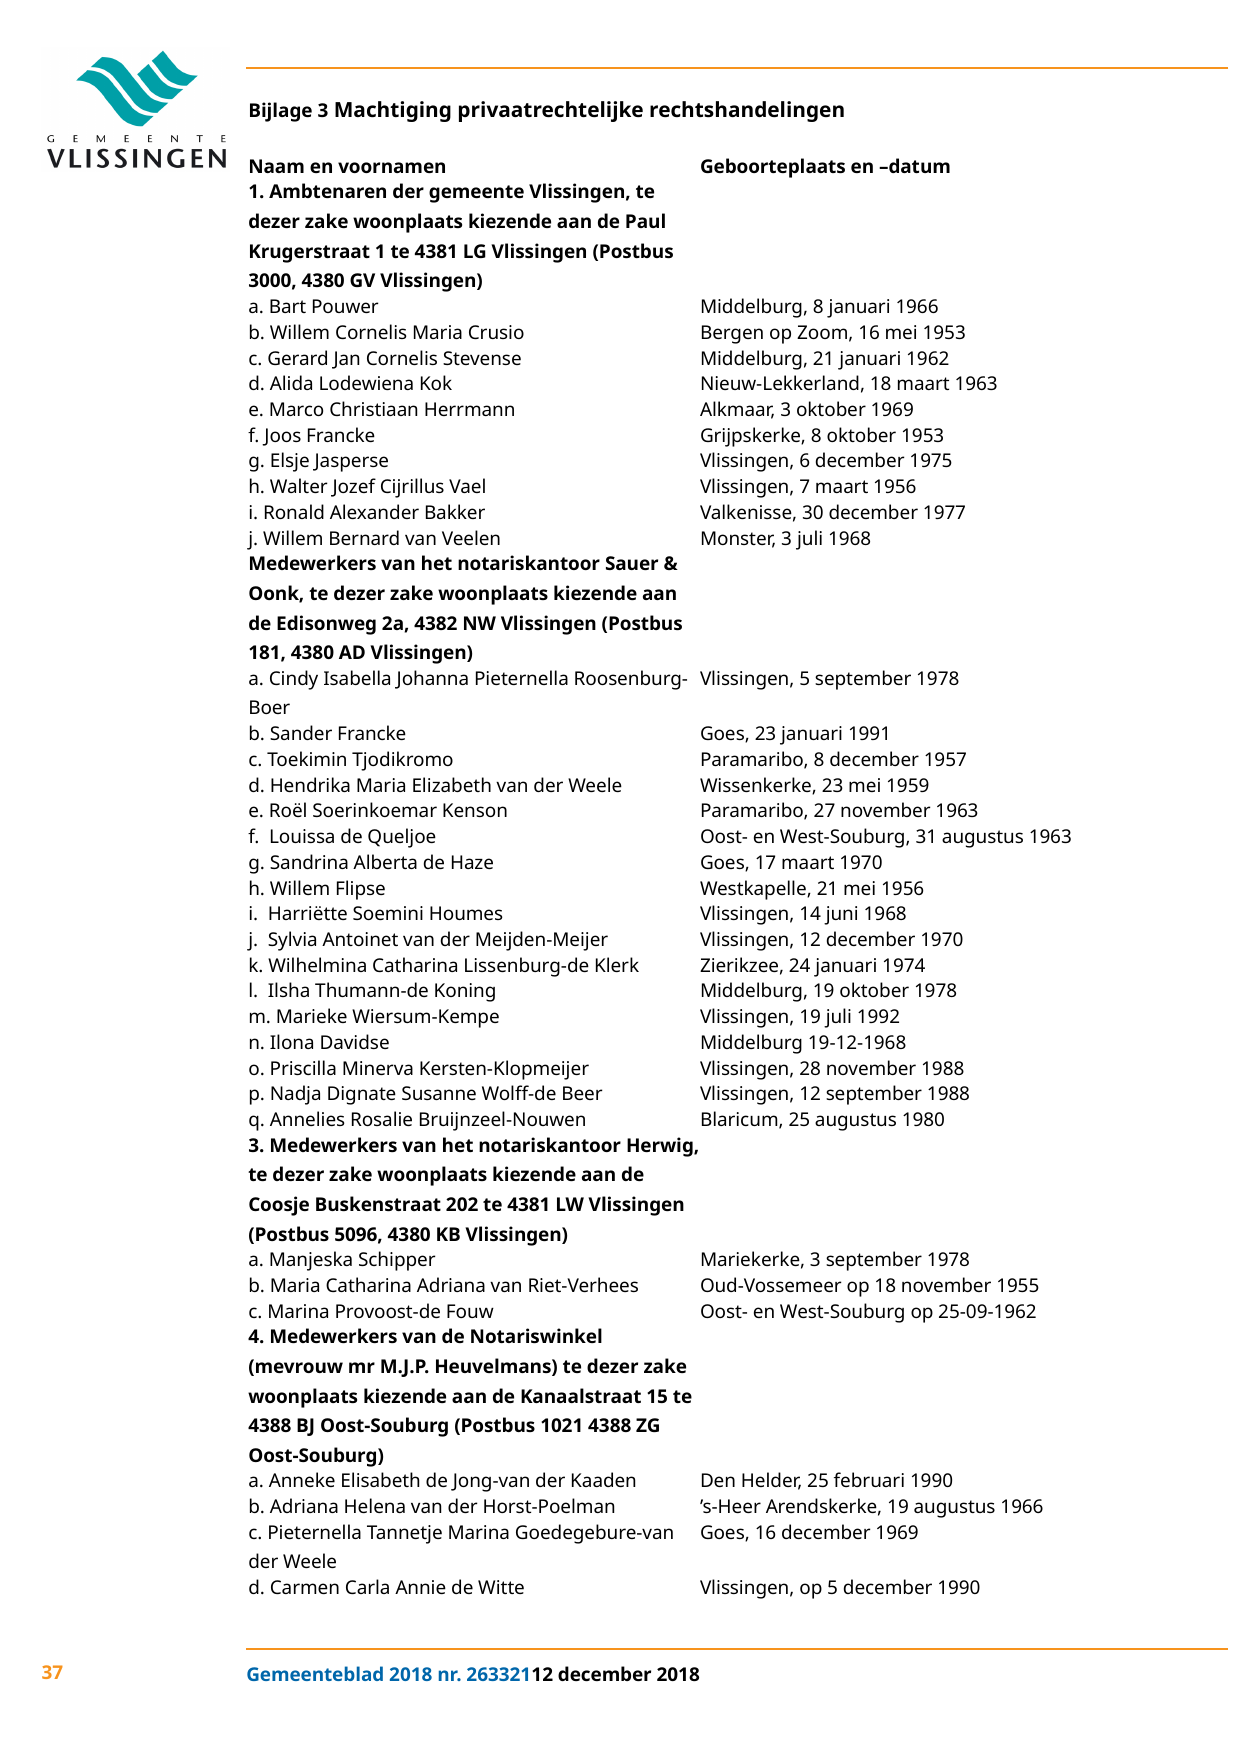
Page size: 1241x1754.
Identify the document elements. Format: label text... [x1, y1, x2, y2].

table_cell Bergen op Zoom, 16 mei 1953 [700, 319, 1152, 345]
table_cell Westkapelle, 21 mei 1956 [700, 875, 1152, 900]
table_cell Blaricum, 25 augustus 1980 [700, 1106, 1152, 1132]
table_cell h. Walter Jozef Cijrillus Vael [248, 473, 700, 499]
table_cell a. Cindy Isabella Johanna Pieternella Roosenburg-Boer [248, 665, 700, 720]
table_cell Middelburg, 19 oktober 1978 [700, 978, 1152, 1003]
table_header Naam en voornamen [248, 153, 700, 179]
table_cell a. Manjeska Schipper [248, 1246, 700, 1272]
table_cell b. Adriana Helena van der Horst-Poelman [248, 1494, 700, 1519]
table_cell b. Willem Cornelis Maria Crusio [248, 319, 700, 345]
table_cell b. Sander Francke [248, 720, 700, 746]
table_cell g. Sandrina Alberta de Haze [248, 849, 700, 875]
table_cell i. Harriëtte Soemini Houmes [248, 900, 700, 926]
table_cell Middelburg 19-12-1968 [700, 1029, 1152, 1055]
table_cell a. Anneke Elisabeth de Jong-van der Kaaden [248, 1468, 700, 1493]
table_cell Oost- en West-Souburg, 31 augustus 1963 [700, 823, 1152, 849]
table_cell c. Gerard Jan Cornelis Stevense [248, 345, 700, 370]
table_cell Grijpskerke, 8 oktober 1953 [700, 422, 1152, 448]
table_cell Valkenisse, 30 december 1977 [700, 499, 1152, 525]
table_cell e. Marco Christiaan Herrmann [248, 396, 700, 422]
table_cell Vlissingen, 7 maart 1956 [700, 473, 1152, 499]
table_cell p. Nadja Dignate Susanne Wolff-de Beer [248, 1081, 700, 1106]
table_cell f. Joos Francke [248, 422, 700, 448]
table_cell Zierikzee, 24 januari 1974 [700, 952, 1152, 978]
table_header Geboorteplaats en –datum [700, 153, 1152, 179]
table_cell n. Ilona Davidse [248, 1029, 700, 1055]
table_cell Goes, 16 december 1969 [700, 1519, 1152, 1574]
table_cell ’s-Heer Arendskerke, 19 augustus 1966 [700, 1494, 1152, 1519]
table_cell Vlissingen, 12 september 1988 [700, 1081, 1152, 1106]
table_cell Vlissingen, 6 december 1975 [700, 448, 1152, 473]
table_cell c. Toekimin Tjodikromo [248, 746, 700, 772]
table_cell Middelburg, 8 januari 1966 [700, 293, 1152, 319]
table_cell e. Roël Soerinkoemar Kenson [248, 798, 700, 823]
table_cell Den Helder, 25 februari 1990 [700, 1468, 1152, 1493]
table_cell Goes, 17 maart 1970 [700, 849, 1152, 875]
table_cell Oud-Vossemeer op 18 november 1955 [700, 1272, 1152, 1298]
table_cell Medewerkers van het notariskantoor Sauer & Oonk, te dezer zake woonplaats kiezende aan de Edisonweg 2a, 4382 NW Vlissingen (Postbus 181, 4380 AD Vlissingen) [248, 551, 700, 665]
table_cell Monster, 3 juli 1968 [700, 525, 1152, 551]
table_cell d. Carmen Carla Annie de Witte [248, 1575, 700, 1600]
table_cell Vlissingen, 28 november 1988 [700, 1055, 1152, 1081]
table_cell Nieuw-Lekkerland, 18 maart 1963 [700, 370, 1152, 396]
table_cell j. Sylvia Antoinet van der Meijden-Meijer [248, 926, 700, 952]
text Bijlage 3 Machtiging privaatrechtelijke rechtshandelingen [248, 95, 1152, 123]
table_cell f. Louissa de Queljoe [248, 823, 700, 849]
table_cell 4. Medewerkers van de Notariswinkel (mevrouw mr M.J.P. Heuvelmans) te dezer zake woonplaats kiezende aan de Kanaalstraat 15 te 4388 BJ Oost-Souburg (Postbus 1021 4388 ZG Oost-Souburg) [248, 1324, 700, 1468]
table_cell Goes, 23 januari 1991 [700, 720, 1152, 746]
table_cell Paramaribo, 27 november 1963 [700, 798, 1152, 823]
table_cell d. Alida Lodewiena Kok [248, 370, 700, 396]
table_cell i. Ronald Alexander Bakker [248, 499, 700, 525]
table_cell d. Hendrika Maria Elizabeth van der Weele [248, 772, 700, 797]
table_cell Vlissingen, op 5 december 1990 [700, 1575, 1152, 1600]
table_cell a. Bart Pouwer [248, 293, 700, 319]
table_cell Oost- en West-Souburg op 25-09-1962 [700, 1298, 1152, 1324]
table_cell o. Priscilla Minerva Kersten-Klopmeijer [248, 1055, 700, 1081]
table_cell Vlissingen, 12 december 1970 [700, 926, 1152, 952]
table_cell c. Marina Provoost-de Fouw [248, 1298, 700, 1324]
table_cell q. Annelies Rosalie Bruijnzeel-Nouwen [248, 1106, 700, 1132]
picture [41, 47, 231, 172]
table_cell Middelburg, 21 januari 1962 [700, 345, 1152, 370]
table_cell h. Willem Flipse [248, 875, 700, 900]
table_cell Alkmaar, 3 oktober 1969 [700, 396, 1152, 422]
table_cell b. Maria Catharina Adriana van Riet-Verhees [248, 1272, 700, 1298]
table_cell c. Pieternella Tannetje Marina Goedegebure-van der Weele [248, 1519, 700, 1574]
table_cell j. Willem Bernard van Veelen [248, 525, 700, 551]
table_cell l. Ilsha Thumann-de Koning [248, 978, 700, 1003]
table_cell 1. Ambtenaren der gemeente Vlissingen, te dezer zake woonplaats kiezende aan de Paul Krugerstraat 1 te 4381 LG Vlissingen (Postbus 3000, 4380 GV Vlissingen) [248, 179, 700, 293]
table_cell Mariekerke, 3 september 1978 [700, 1246, 1152, 1272]
table_cell Paramaribo, 8 december 1957 [700, 746, 1152, 772]
table_cell k. Wilhelmina Catharina Lissenburg-de Klerk [248, 952, 700, 978]
table_cell m. Marieke Wiersum-Kempe [248, 1003, 700, 1029]
table_cell 3. Medewerkers van het notariskantoor Herwig, te dezer zake woonplaats kiezende aan de Coosje Buskenstraat 202 te 4381 LW Vlissingen (Postbus 5096, 4380 KB Vlissingen) [248, 1132, 700, 1246]
table_cell Vlissingen, 5 september 1978 [700, 665, 1152, 720]
table_cell Vlissingen, 19 juli 1992 [700, 1003, 1152, 1029]
table_cell Vlissingen, 14 juni 1968 [700, 900, 1152, 926]
table_cell Wissenkerke, 23 mei 1959 [700, 772, 1152, 797]
table_cell g. Elsje Jasperse [248, 448, 700, 473]
